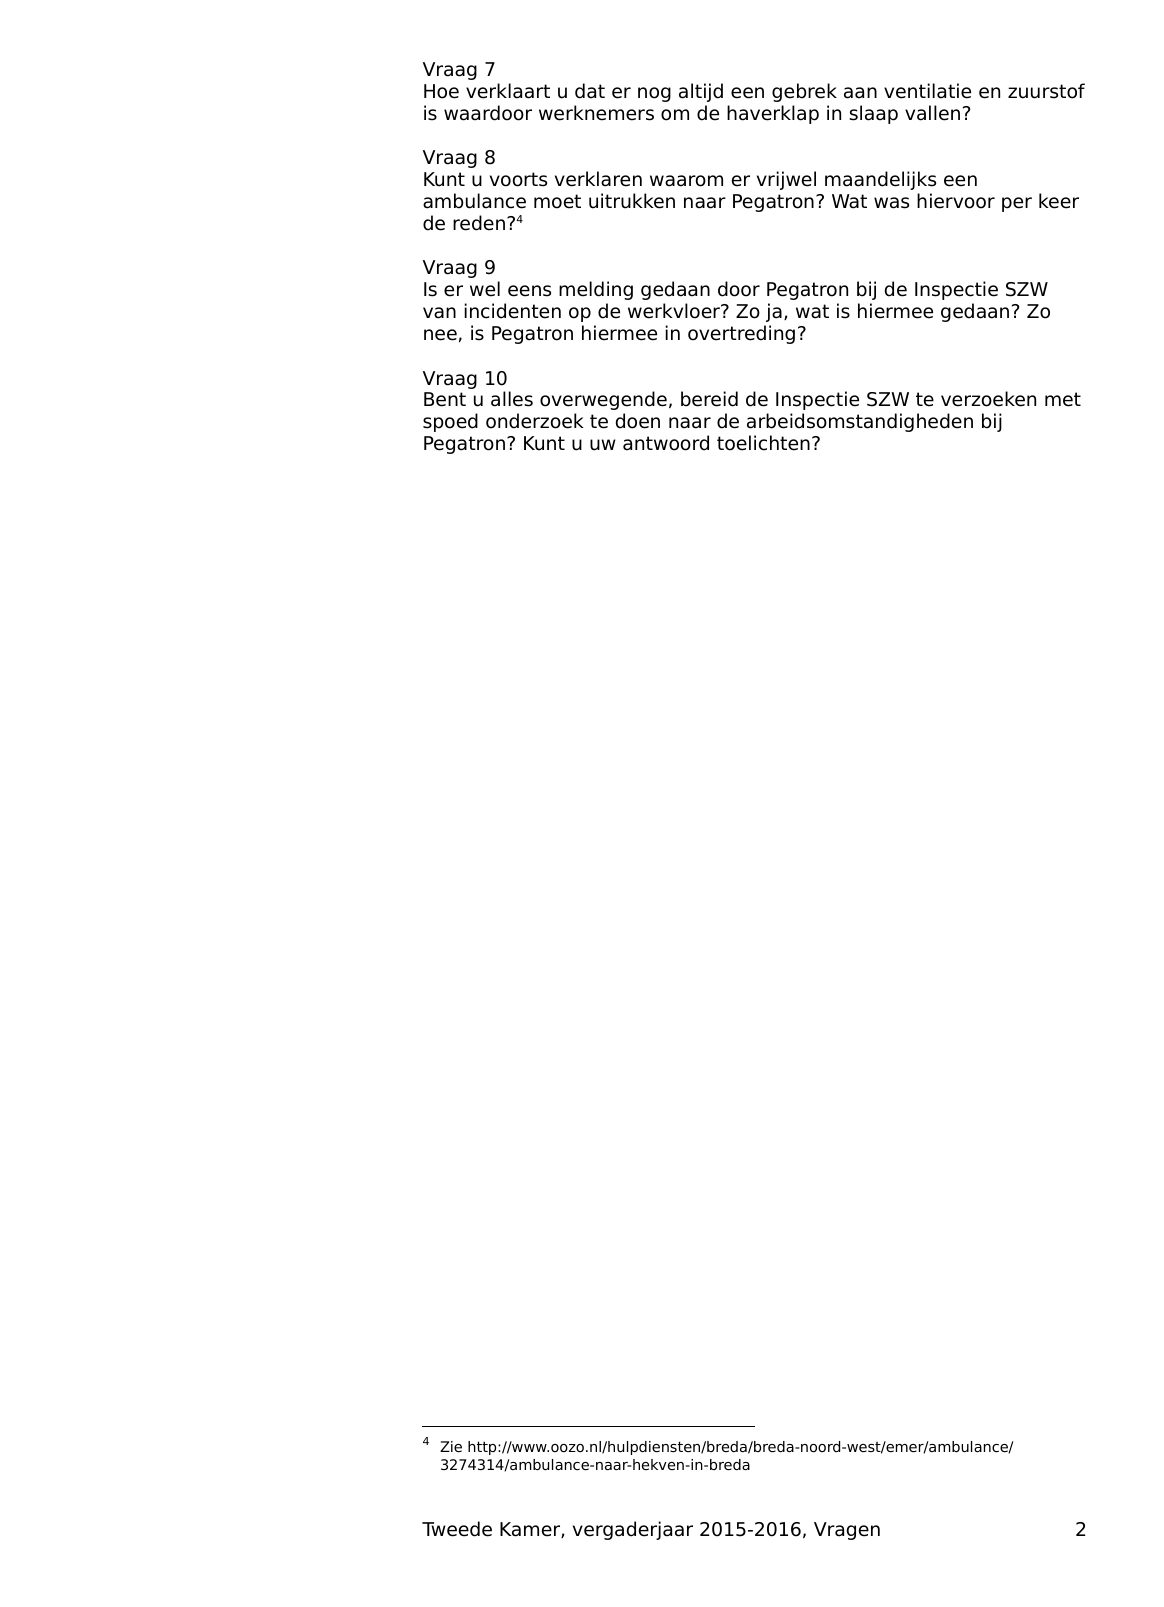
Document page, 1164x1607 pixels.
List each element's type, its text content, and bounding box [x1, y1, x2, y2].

text Vraag 10 [422, 367, 1087, 389]
text Bent u alles overwegende, bereid de Inspectie SZW te verzoeken met spoed onderzoek te doen naar de arbeidsomstandigheden bij Pegatron? Kunt u uw antwoord toelichten? [422, 389, 1087, 455]
text Is er wel eens melding gedaan door Pegatron bij de Inspectie SZW van incidenten op de werkvloer? Zo ja, wat is hiermee gedaan? Zo nee, is Pegatron hiermee in overtreding? [422, 279, 1087, 345]
text Kunt u voorts verklaren waarom er vrijwel maandelijks een ambulance moet uitrukken naar Pegatron? Wat was hiervoor per keer de reden? [422, 169, 1087, 235]
text Vraag 7 [422, 59, 1087, 81]
text Zie http://www.oozo.nl/hulpdiensten/breda/breda-noord-west/emer/ambulance/3274314/ambulance-naar-hekven-in-breda [422, 1435, 1087, 1474]
text Hoe verklaart u dat er nog altijd een gebrek aan ventilatie en zuurstof is waardoor werknemers om de haverklap in slaap vallen? [422, 81, 1087, 125]
text Vraag 8 [422, 147, 1087, 169]
text Vraag 9 [422, 257, 1087, 279]
